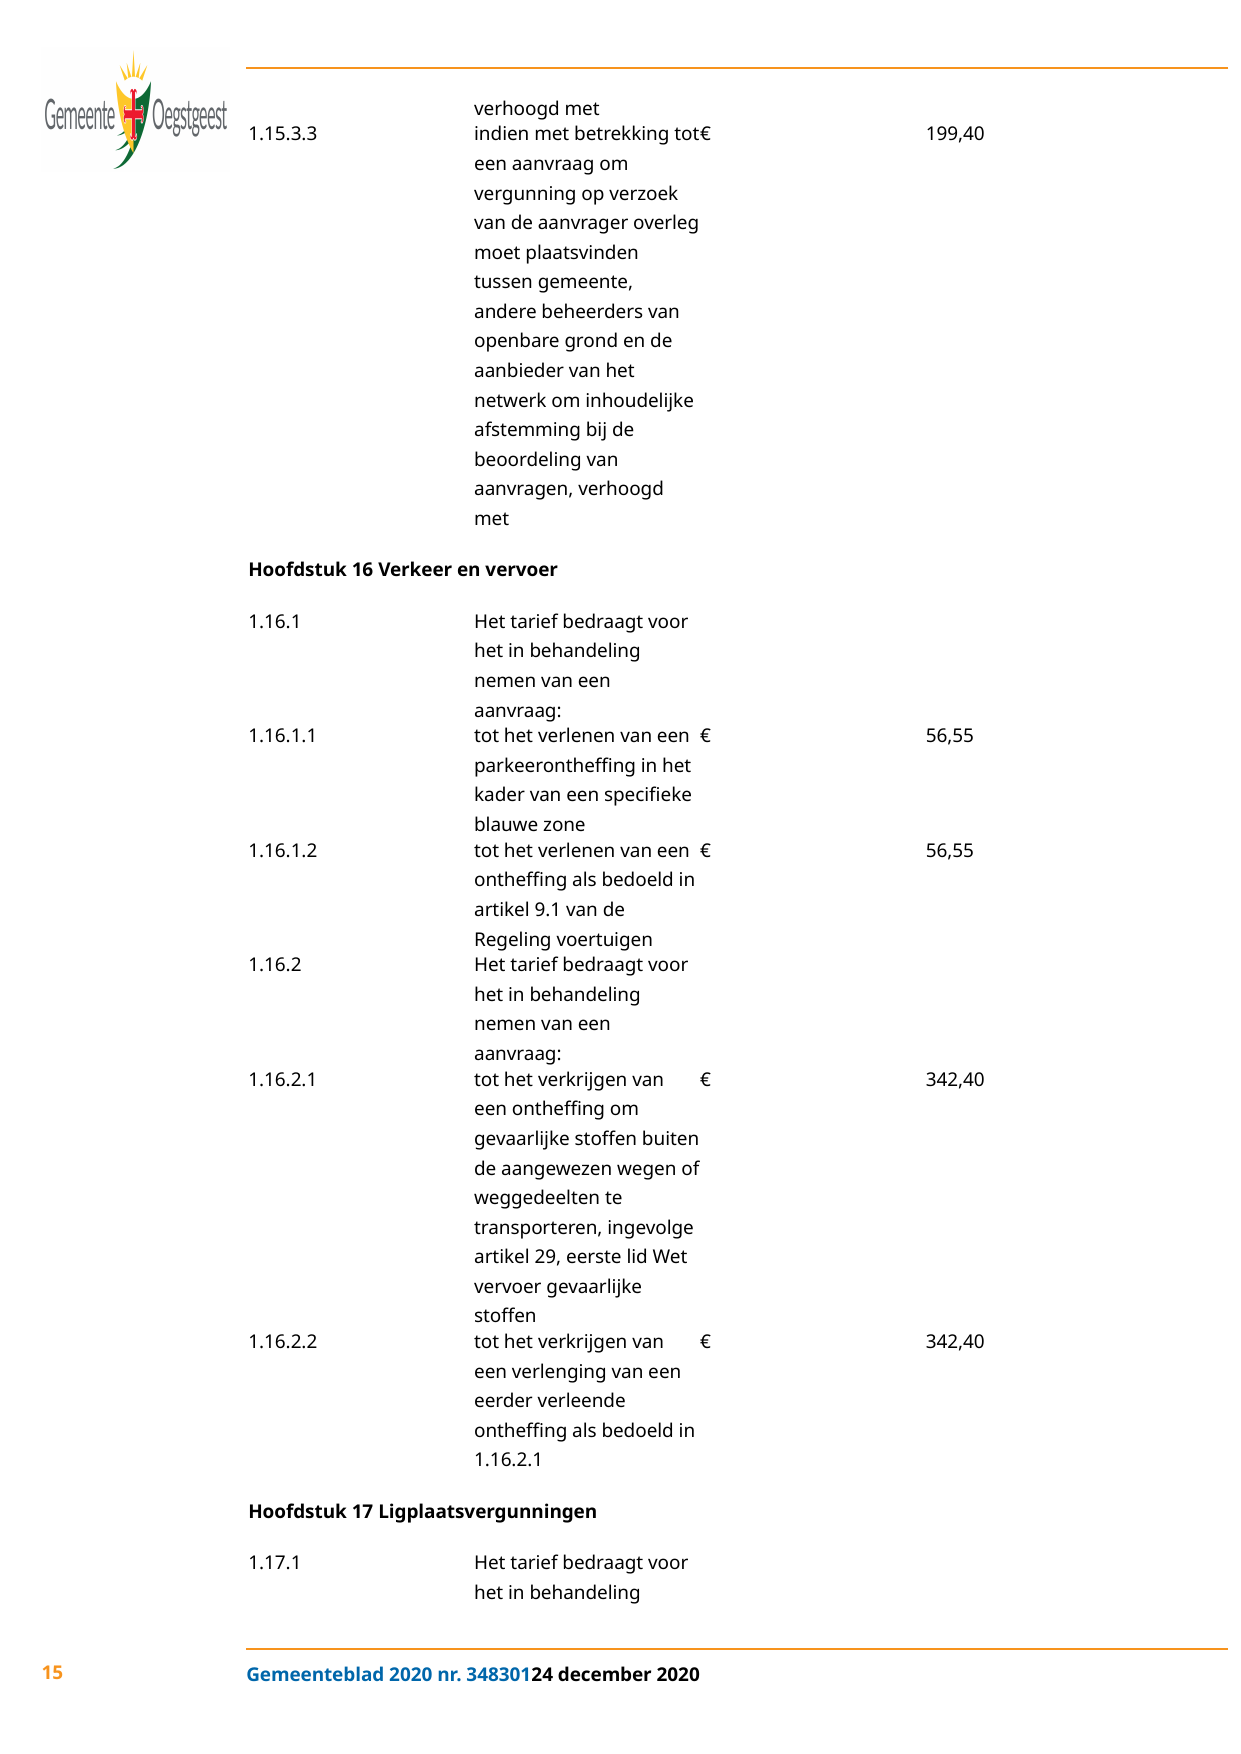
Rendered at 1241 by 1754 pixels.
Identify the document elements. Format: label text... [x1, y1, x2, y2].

table_cell tot het verkrijgen van een ontheffing om gevaarlijke stoffen buiten de aangewezen wegen of weggedeelten te transporteren, ingevolge artikel 29, eerste lid Wet vervoer gevaarlijke stoffen [474, 1066, 700, 1328]
table_cell [926, 1524, 1152, 1549]
table_cell [926, 608, 1152, 722]
table_cell € [700, 121, 926, 531]
table_cell [700, 951, 926, 1066]
table_cell € [700, 837, 926, 951]
table_cell [700, 531, 926, 557]
table_cell [926, 951, 1152, 1066]
table_cell [248, 95, 474, 121]
table_cell 1.16.1 [248, 608, 474, 722]
table_cell 342,40 [926, 1066, 1152, 1328]
table_cell [700, 95, 926, 121]
table_cell tot het verlenen van een ontheffing als bedoeld in artikel 9.1 van de Regeling voertuigen [474, 837, 700, 951]
table_cell 1.16.1.2 [248, 837, 474, 951]
table_cell [700, 582, 926, 608]
table_cell 56,55 [926, 723, 1152, 837]
table_cell Het tarief bedraagt voor het in behandeling nemen van een aanvraag: [474, 608, 700, 722]
table_cell [248, 531, 474, 557]
table_cell [248, 1473, 474, 1498]
table_cell [926, 582, 1152, 608]
table_cell [700, 608, 926, 722]
table_cell 1.17.1 [248, 1550, 474, 1605]
table_cell [474, 1524, 700, 1549]
table_cell tot het verlenen van een parkeerontheffing in het kader van een specifieke blauwe zone [474, 723, 700, 837]
table_cell indien met betrekking tot een aanvraag om vergunning op verzoek van de aanvrager overleg moet plaatsvinden tussen gemeente, andere beheerders van openbare grond en de aanbieder van het netwerk om inhoudelijke afstemming bij de beoordeling van aanvragen, verhoogd met [474, 121, 700, 531]
table_cell 56,55 [926, 837, 1152, 951]
table_cell 1.16.2.1 [248, 1066, 474, 1328]
table_cell € [700, 1066, 926, 1328]
table_cell 1.16.2.2 [248, 1328, 474, 1472]
table_cell 1.16.2 [248, 951, 474, 1066]
table_cell Het tarief bedraagt voor het in behandeling [474, 1550, 700, 1605]
table_cell [474, 582, 700, 608]
table_cell [248, 1524, 474, 1549]
table_cell tot het verkrijgen van een verlenging van een eerder verleende ontheffing als bedoeld in 1.16.2.1 [474, 1328, 700, 1472]
table_cell [700, 1524, 926, 1549]
table_cell Hoofdstuk 17 Ligplaatsvergunningen [248, 1498, 1152, 1524]
table_cell 1.15.3.3 [248, 121, 474, 531]
table_cell Het tarief bedraagt voor het in behandeling nemen van een aanvraag: [474, 951, 700, 1066]
table_cell [700, 1473, 926, 1498]
table_cell € [700, 1328, 926, 1472]
table_cell 1.16.1.1 [248, 723, 474, 837]
table_cell Hoofdstuk 16 Verkeer en vervoer [248, 557, 1152, 582]
table_cell [926, 1473, 1152, 1498]
table_cell 342,40 [926, 1328, 1152, 1472]
table_cell [926, 531, 1152, 557]
picture [41, 47, 231, 172]
table_cell [926, 1550, 1152, 1605]
table_cell [474, 531, 700, 557]
table_cell verhoogd met [474, 95, 700, 121]
table_cell [248, 582, 474, 608]
table_cell [926, 95, 1152, 121]
table_cell € [700, 723, 926, 837]
table_cell [474, 1473, 700, 1498]
table_cell [700, 1550, 926, 1605]
table_cell 199,40 [926, 121, 1152, 531]
